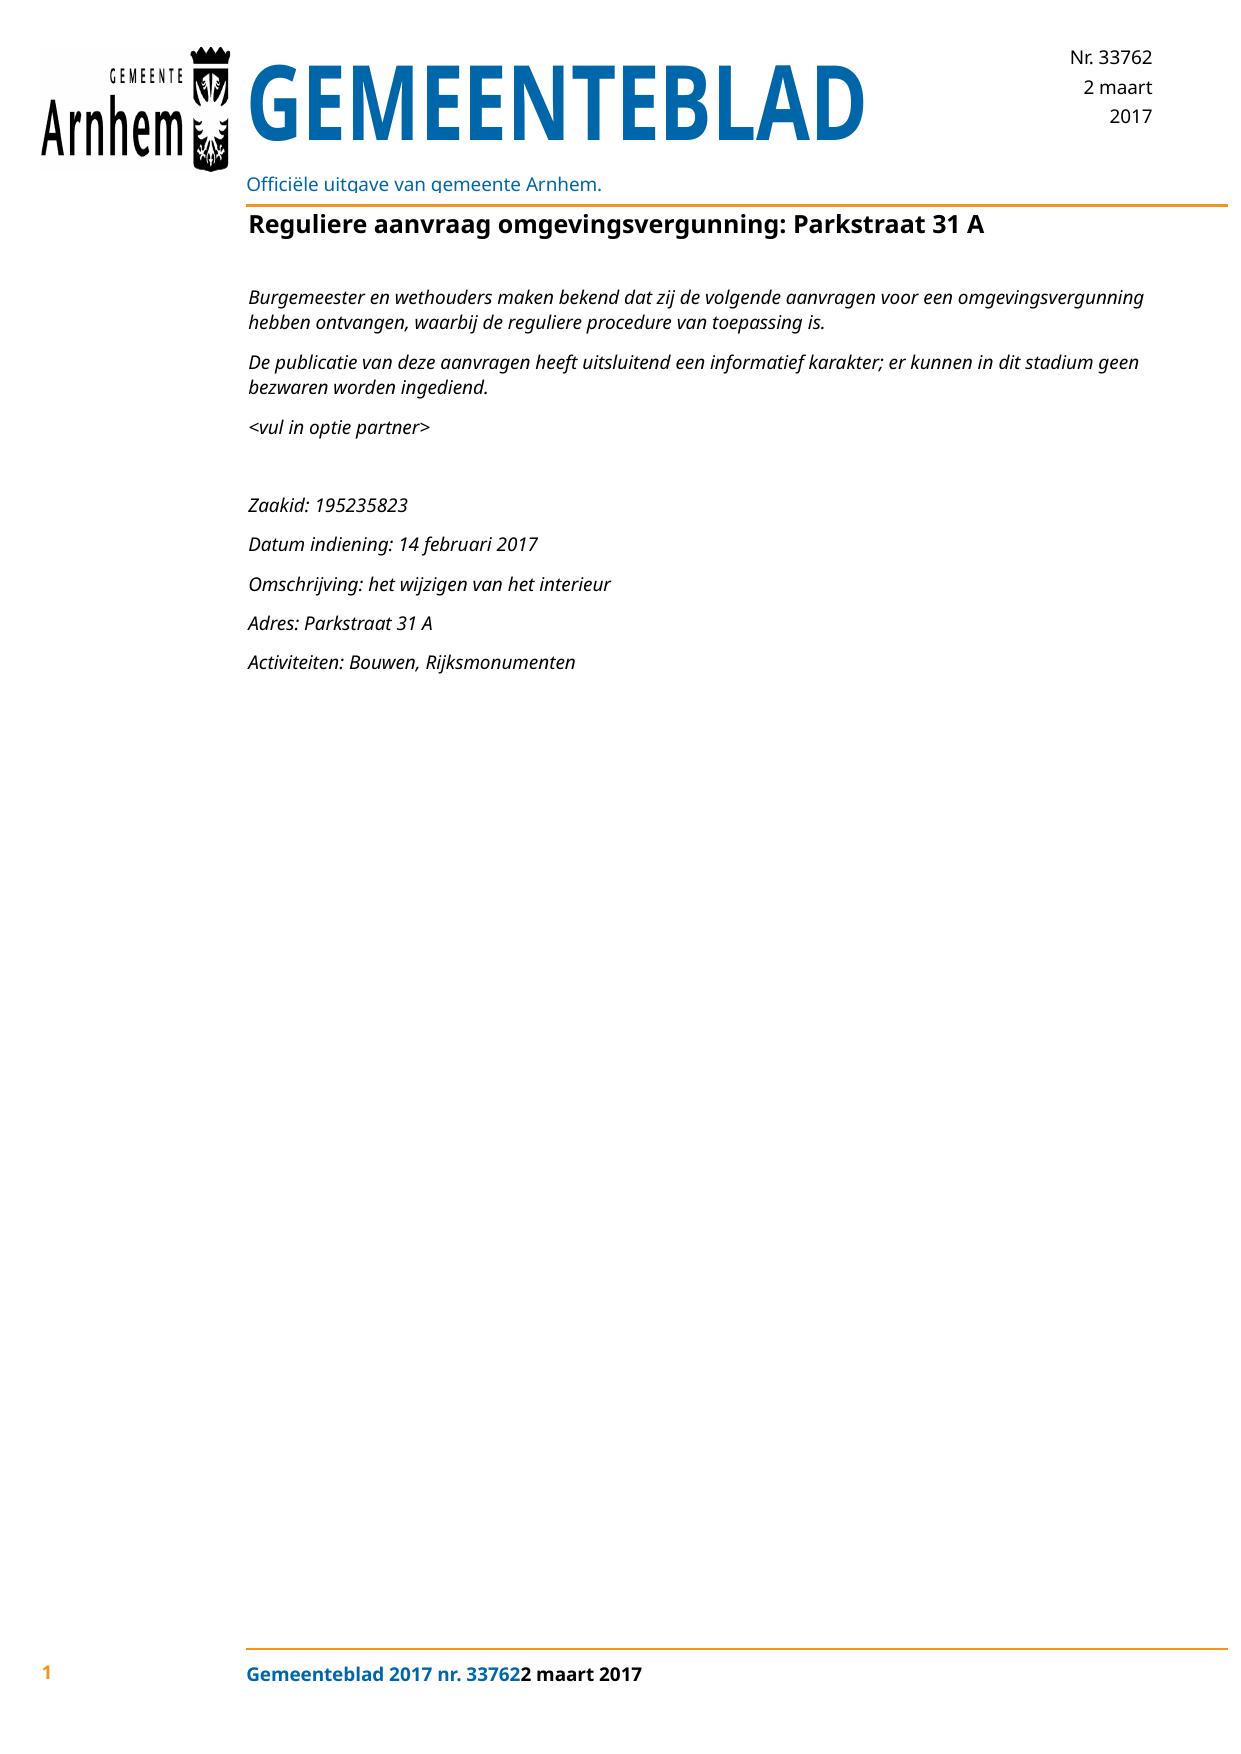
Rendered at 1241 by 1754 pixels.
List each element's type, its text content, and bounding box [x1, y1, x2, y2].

text Reguliere aanvraag omgevingsvergunning: Parkstraat 31 A [248, 207, 1152, 241]
text Adres: Parkstraat 31 A [248, 610, 1152, 636]
picture [41, 47, 231, 172]
text Omschrijving: het wijzigen van het interieur [248, 571, 1152, 597]
text <vul in optie partner> [248, 414, 1152, 439]
text Datum indiening: 14 februari 2017 [248, 532, 1152, 557]
text Burgemeester en wethouders maken bekend dat zij de volgende aanvragen voor een omgevingsvergunning hebben ontvangen, waarbij de reguliere procedure van toepassing is. [248, 284, 1152, 335]
text Activiteiten: Bouwen, Rijksmonumenten [248, 649, 1152, 675]
text De publicatie van deze aanvragen heeft uitsluitend een informatief karakter; er kunnen in dit stadium geen bezwaren worden ingediend. [248, 349, 1152, 400]
text Zaakid: 195235823 [248, 492, 1152, 518]
